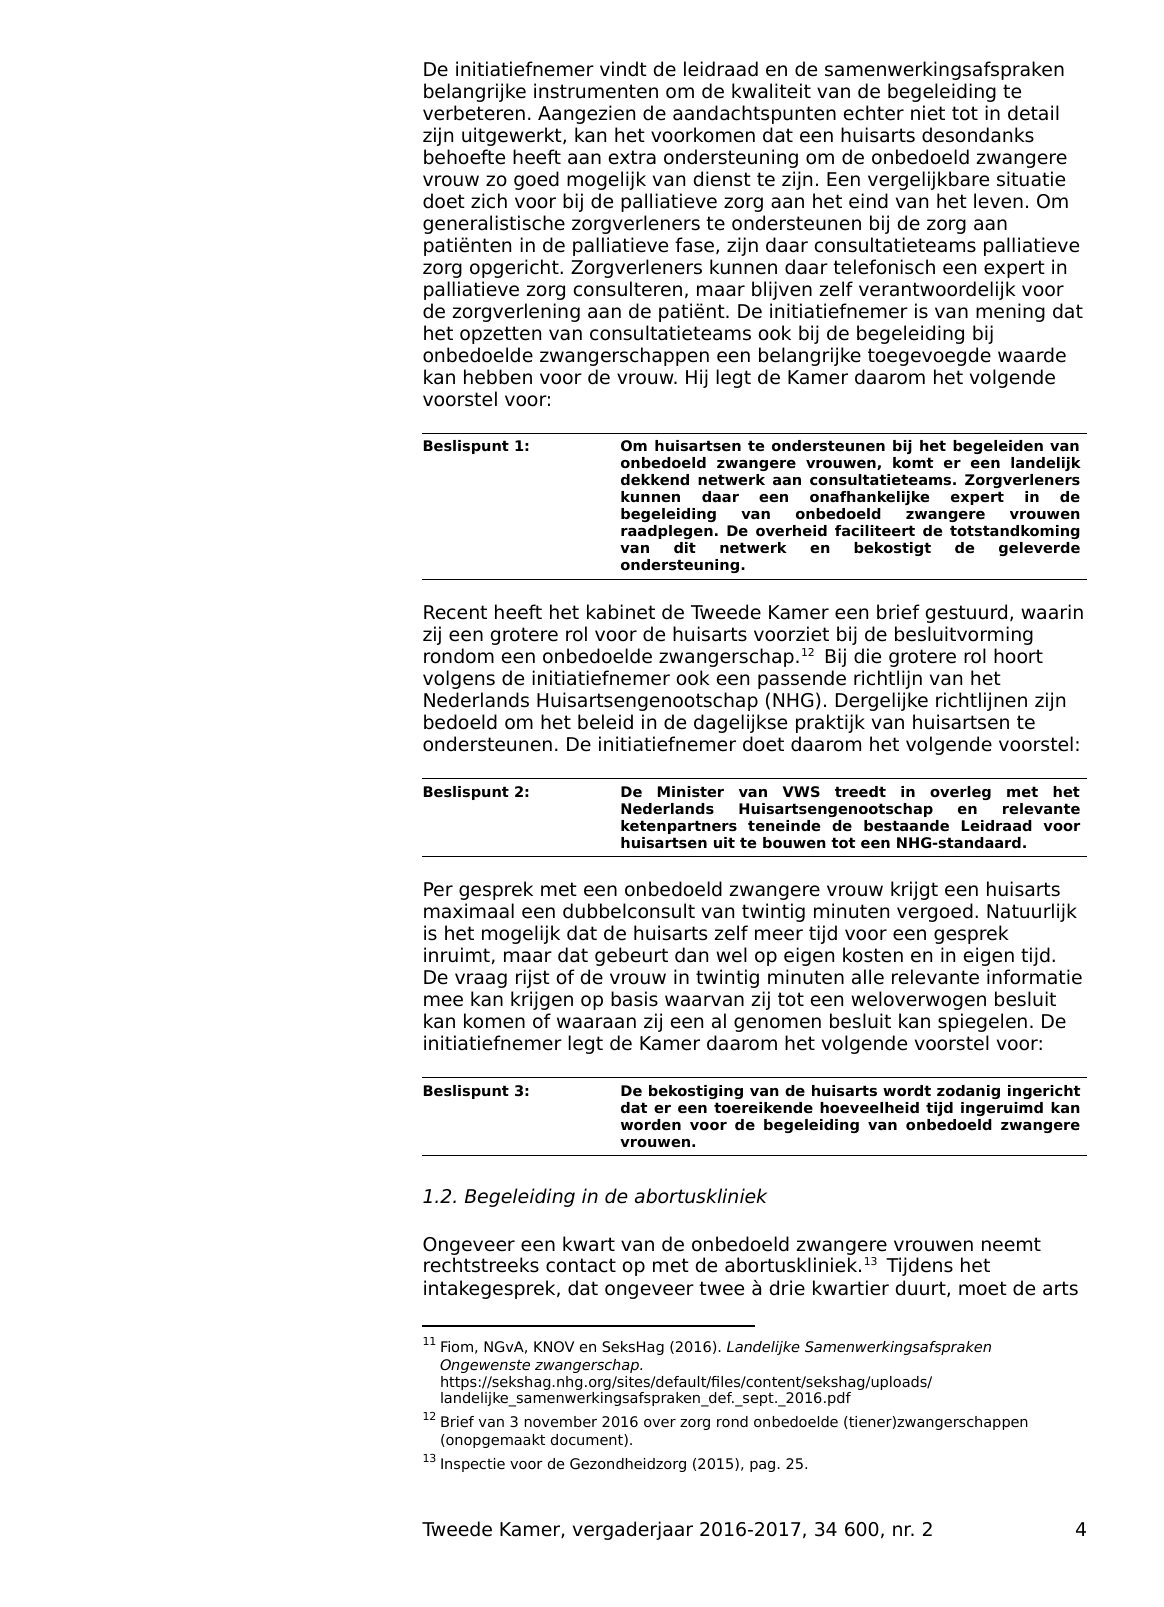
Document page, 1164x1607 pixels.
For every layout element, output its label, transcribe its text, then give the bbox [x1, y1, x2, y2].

subtitle 1.2. Begeleiding in de abortuskliniek [422, 1186, 1087, 1208]
text Per gesprek met een onbedoeld zwangere vrouw krijgt een huisarts maximaal een dubbelconsult van twintig minuten vergoed. Natuurlijk is het mogelijk dat de huisarts zelf meer tijd voor een gesprek inruimt, maar dat gebeurt dan wel op eigen kosten en in eigen tijd. De vraag rijst of de vrouw in twintig minuten alle relevante informatie mee kan krijgen op basis waarvan zij tot een weloverwogen besluit kan komen of waaraan zij een al genomen besluit kan spiegelen. De initiatiefnemer legt de Kamer daarom het volgende voorstel voor: [422, 879, 1087, 1055]
text Recent heeft het kabinet de Tweede Kamer een brief gestuurd, waarin zij een grotere rol voor de huisarts voorziet bij de besluitvorming rondom een onbedoelde zwangerschap. Bij die grotere rol hoort volgens de initiatiefnemer ook een passende richtlijn van het Nederlands Huisartsengenootschap (NHG). Dergelijke richtlijnen zijn bedoeld om het beleid in de dagelijkse praktijk van huisartsen te ondersteunen. De initiatiefnemer doet daarom het volgende voorstel: [422, 602, 1087, 756]
text Inspectie voor de Gezondheidzorg (2015), pag. 25. [422, 1452, 1087, 1474]
text Ongeveer een kwart van de onbedoeld zwangere vrouwen neemt rechtstreeks contact op met de abortuskliniek. Tijdens het intakegesprek, dat ongeveer twee à drie kwartier duurt, moet de arts [422, 1233, 1087, 1299]
table_header Beslispunt 3: [422, 1078, 614, 1155]
table_header Beslispunt 2: [422, 779, 614, 856]
text Brief van 3 november 2016 over zorg rond onbedoelde (tiener)zwangerschappen (onopgemaakt document). [422, 1410, 1087, 1449]
text Fiom, NGvA, KNOV en SeksHag (2016). Landelijke Samenwerkingsafspraken Ongewenste zwangerschap. https://sekshag.nhg.org/sites/default/files/content/sekshag/uploads/landelijke_samenwerkingsafspraken_def._sept._2016.pdf [422, 1335, 1087, 1407]
table_header De Minister van VWS treedt in overleg met het Nederlands Huisartsengenootschap en relevante ketenpartners teneinde de bestaande Leidraad voor huisartsen uit te bouwen tot een NHG-standaard. [614, 779, 1087, 856]
table_header De bekostiging van de huisarts wordt zodanig ingericht dat er een toereikende hoeveelheid tijd ingeruimd kan worden voor de begeleiding van onbedoeld zwangere vrouwen. [614, 1078, 1087, 1155]
text De initiatiefnemer vindt de leidraad en de samenwerkingsafspraken belangrijke instrumenten om de kwaliteit van de begeleiding te verbeteren. Aangezien de aandachtspunten echter niet tot in detail zijn uitgewerkt, kan het voorkomen dat een huisarts desondanks behoefte heeft aan extra ondersteuning om de onbedoeld zwangere vrouw zo goed mogelijk van dienst te zijn. Een vergelijkbare situatie doet zich voor bij de palliatieve zorg aan het eind van het leven. Om generalistische zorgverleners te ondersteunen bij de zorg aan patiënten in de palliatieve fase, zijn daar consultatieteams palliatieve zorg opgericht. Zorgverleners kunnen daar telefonisch een expert in palliatieve zorg consulteren, maar blijven zelf verantwoordelijk voor de zorgverlening aan de patiënt. De initiatiefnemer is van mening dat het opzetten van consultatieteams ook bij de begeleiding bij onbedoelde zwangerschappen een belangrijke toegevoegde waarde kan hebben voor de vrouw. Hij legt de Kamer daarom het volgende voorstel voor: [422, 59, 1087, 411]
table_header Beslispunt 1: [422, 434, 614, 579]
table_header Om huisartsen te ondersteunen bij het begeleiden van onbedoeld zwangere vrouwen, komt er een landelijk dekkend netwerk aan consultatieteams. Zorgverleners kunnen daar een onafhankelijke expert in de begeleiding van onbedoeld zwangere vrouwen raadplegen. De overheid faciliteert de totstandkoming van dit netwerk en bekostigt de geleverde ondersteuning. [614, 434, 1087, 579]
